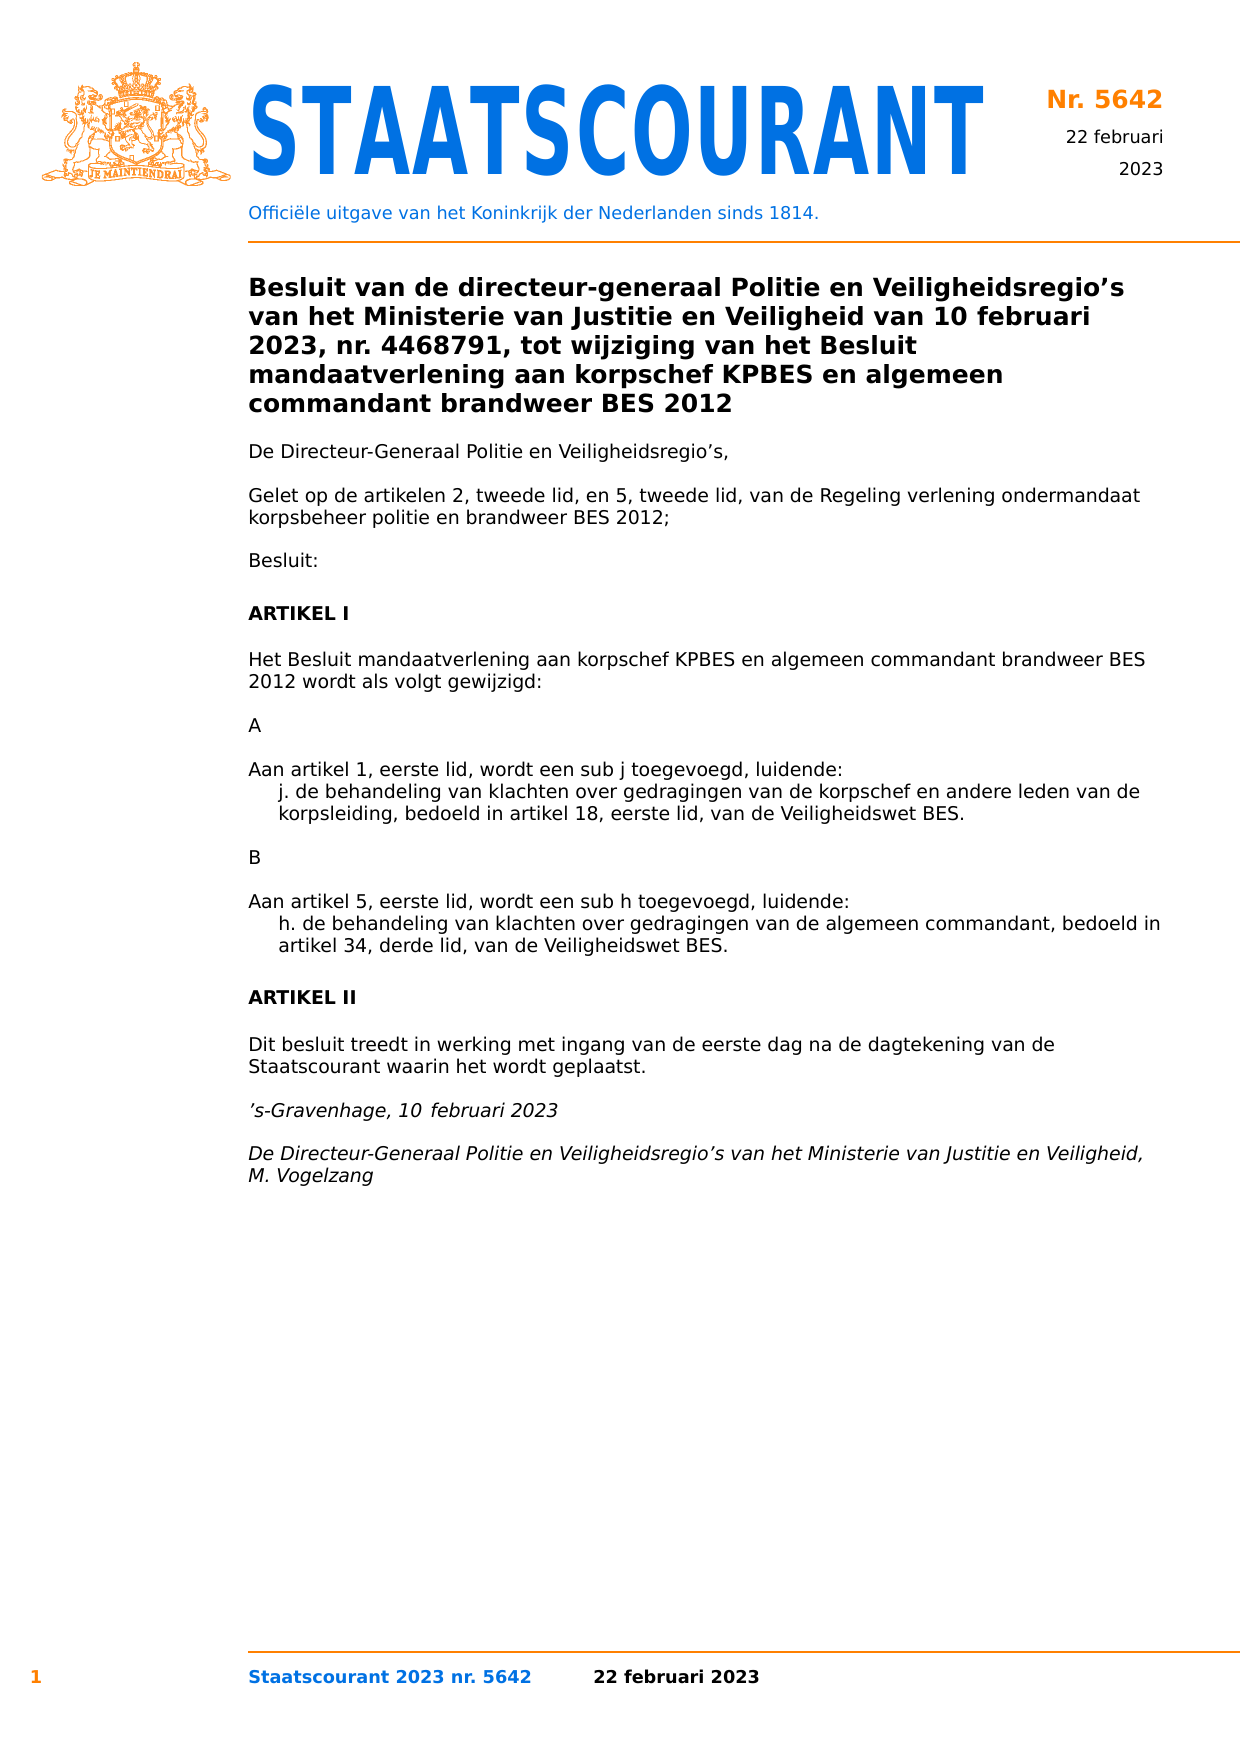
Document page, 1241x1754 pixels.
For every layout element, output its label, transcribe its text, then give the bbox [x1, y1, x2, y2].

text De Directeur-Generaal Politie en Veiligheidsregio’s, [248, 441, 1163, 463]
picture [41, 62, 231, 186]
subtitle Besluit van de directeur-generaal Politie en Veiligheidsregio’s van het Ministerie van Justitie en Veiligheid van 10 februari 2023, nr. 4468791, tot wijziging van het Besluit mandaatverlening aan korpschef KPBES en algemeen commandant brandweer BES 2012 [248, 273, 1163, 419]
table_header STAATSCOURANT [248, 62, 998, 203]
table_cell 22 februari [998, 121, 1240, 153]
subtitle ARTIKEL II [248, 987, 1163, 1009]
table_header [25, 62, 248, 241]
table_cell 2023 [998, 153, 1240, 203]
text B [248, 847, 1163, 869]
subtitle ARTIKEL I [248, 602, 1163, 624]
text j. de behandeling van klachten over gedragingen van de korpschef en andere leden van de korpsleiding, bedoeld in artikel 18, eerste lid, van de Veiligheidswet BES. [278, 781, 1163, 825]
text A [248, 715, 1163, 737]
text ’s-Gravenhage, 10 februari 2023 [248, 1099, 1163, 1121]
text Aan artikel 5, eerste lid, wordt een sub h toegevoegd, luidende: [248, 891, 1163, 913]
text Dit besluit treedt in werking met ingang van de eerste dag na de dagtekening van de Staatscourant waarin het wordt geplaatst. [248, 1034, 1163, 1078]
text Het Besluit mandaatverlening aan korpschef KPBES en algemeen commandant brandweer BES 2012 wordt als volgt gewijzigd: [248, 649, 1163, 693]
text h. de behandeling van klachten over gedragingen van de algemeen commandant, bedoeld in artikel 34, derde lid, van de Veiligheidswet BES. [278, 913, 1163, 957]
text De Directeur-Generaal Politie en Veiligheidsregio’s van het Ministerie van Justitie en Veiligheid, M. Vogelzang [248, 1143, 1163, 1187]
text Aan artikel 1, eerste lid, wordt een sub j toegevoegd, luidende: [248, 759, 1163, 781]
table_header Nr. 5642 [998, 62, 1240, 121]
text Gelet op de artikelen 2, tweede lid, en 5, tweede lid, van de Regeling verlening ondermandaat korpsbeheer politie en brandweer BES 2012; [248, 484, 1163, 528]
table_cell Officiële uitgave van het Koninkrijk der Nederlanden sinds 1814. [248, 203, 1240, 241]
text Besluit: [248, 550, 1163, 572]
